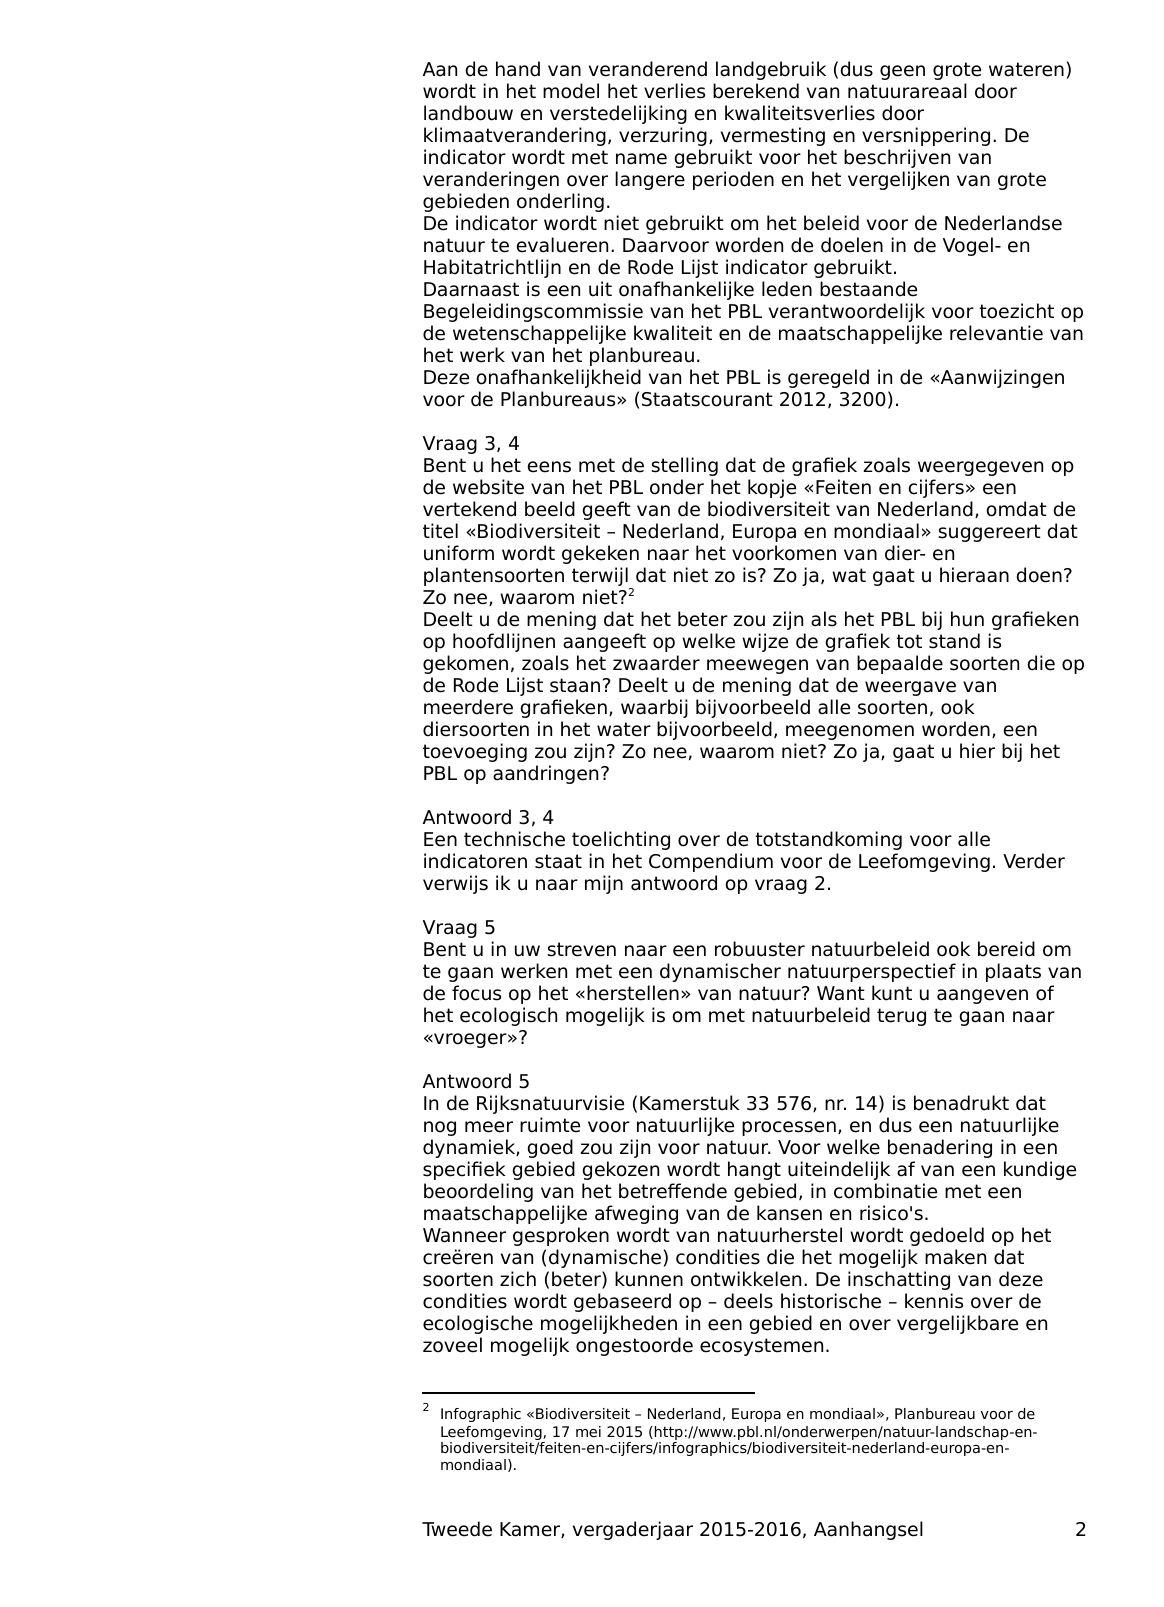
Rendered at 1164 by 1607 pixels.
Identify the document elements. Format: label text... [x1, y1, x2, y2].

text Vraag 3, 4 [422, 433, 1087, 455]
text Daarnaast is een uit onafhankelijke leden bestaande Begeleidingscommissie van het PBL verantwoordelijk voor toezicht op de wetenschappelijke kwaliteit en de maatschappelijke relevantie van het werk van het planbureau. [422, 279, 1087, 367]
text Deelt u de mening dat het beter zou zijn als het PBL bij hun grafieken op hoofdlijnen aangeeft op welke wijze de grafiek tot stand is gekomen, zoals het zwaarder meewegen van bepaalde soorten die op de Rode Lijst staan? Deelt u de mening dat de weergave van meerdere grafieken, waarbij bijvoorbeeld alle soorten, ook diersoorten in het water bijvoorbeeld, meegenomen worden, een toevoeging zou zijn? Zo nee, waarom niet? Zo ja, gaat u hier bij het PBL op aandringen? [422, 609, 1087, 784]
text De indicator wordt niet gebruikt om het beleid voor de Nederlandse natuur te evalueren. Daarvoor worden de doelen in de Vogel- en Habitatrichtlijn en de Rode Lijst indicator gebruikt. [422, 213, 1087, 279]
text Bent u in uw streven naar een robuuster natuurbeleid ook bereid om te gaan werken met een dynamischer natuurperspectief in plaats van de focus op het «herstellen» van natuur? Want kunt u aangeven of het ecologisch mogelijk is om met natuurbeleid terug te gaan naar «vroeger»? [422, 939, 1087, 1049]
text Een technische toelichting over de totstandkoming voor alle indicatoren staat in het Compendium voor de Leefomgeving. Verder verwijs ik u naar mijn antwoord op vraag 2. [422, 829, 1087, 895]
text Antwoord 5 [422, 1071, 1087, 1093]
text Deze onafhankelijkheid van het PBL is geregeld in de «Aanwijzingen voor de Planbureaus» (Staatscourant 2012, 3200). [422, 367, 1087, 411]
text Antwoord 3, 4 [422, 807, 1087, 829]
text Wanneer gesproken wordt van natuurherstel wordt gedoeld op het creëren van (dynamische) condities die het mogelijk maken dat soorten zich (beter) kunnen ontwikkelen. De inschatting van deze condities wordt gebaseerd op – deels historische – kennis over de ecologische mogelijkheden in een gebied en over vergelijkbare en zoveel mogelijk ongestoorde ecosystemen. [422, 1225, 1087, 1357]
text Aan de hand van veranderend landgebruik (dus geen grote wateren) wordt in het model het verlies berekend van natuurareaal door landbouw en verstedelijking en kwaliteitsverlies door klimaatverandering, verzuring, vermesting en versnippering. De indicator wordt met name gebruikt voor het beschrijven van veranderingen over langere perioden en het vergelijken van grote gebieden onderling. [422, 59, 1087, 213]
text Bent u het eens met de stelling dat de grafiek zoals weergegeven op de website van het PBL onder het kopje «Feiten en cijfers» een vertekend beeld geeft van de biodiversiteit van Nederland, omdat de titel «Biodiversiteit – Nederland, Europa en mondiaal» suggereert dat uniform wordt gekeken naar het voorkomen van dier- en plantensoorten terwijl dat niet zo is? Zo ja, wat gaat u hieraan doen? Zo nee, waarom niet? [422, 455, 1087, 609]
text In de Rijksnatuurvisie (Kamerstuk 33 576, nr. 14) is benadrukt dat nog meer ruimte voor natuurlijke processen, en dus een natuurlijke dynamiek, goed zou zijn voor natuur. Voor welke benadering in een specifiek gebied gekozen wordt hangt uiteindelijk af van een kundige beoordeling van het betreffende gebied, in combinatie met een maatschappelijke afweging van de kansen en risico's. [422, 1093, 1087, 1225]
text Infographic «Biodiversiteit – Nederland, Europa en mondiaal», Planbureau voor de Leefomgeving, 17 mei 2015 (http://www.pbl.nl/onderwerpen/natuur-landschap-en-biodiversiteit/feiten-en-cijfers/infographics/biodiversiteit-nederland-europa-en-mondiaal). [422, 1402, 1087, 1474]
text Vraag 5 [422, 917, 1087, 939]
